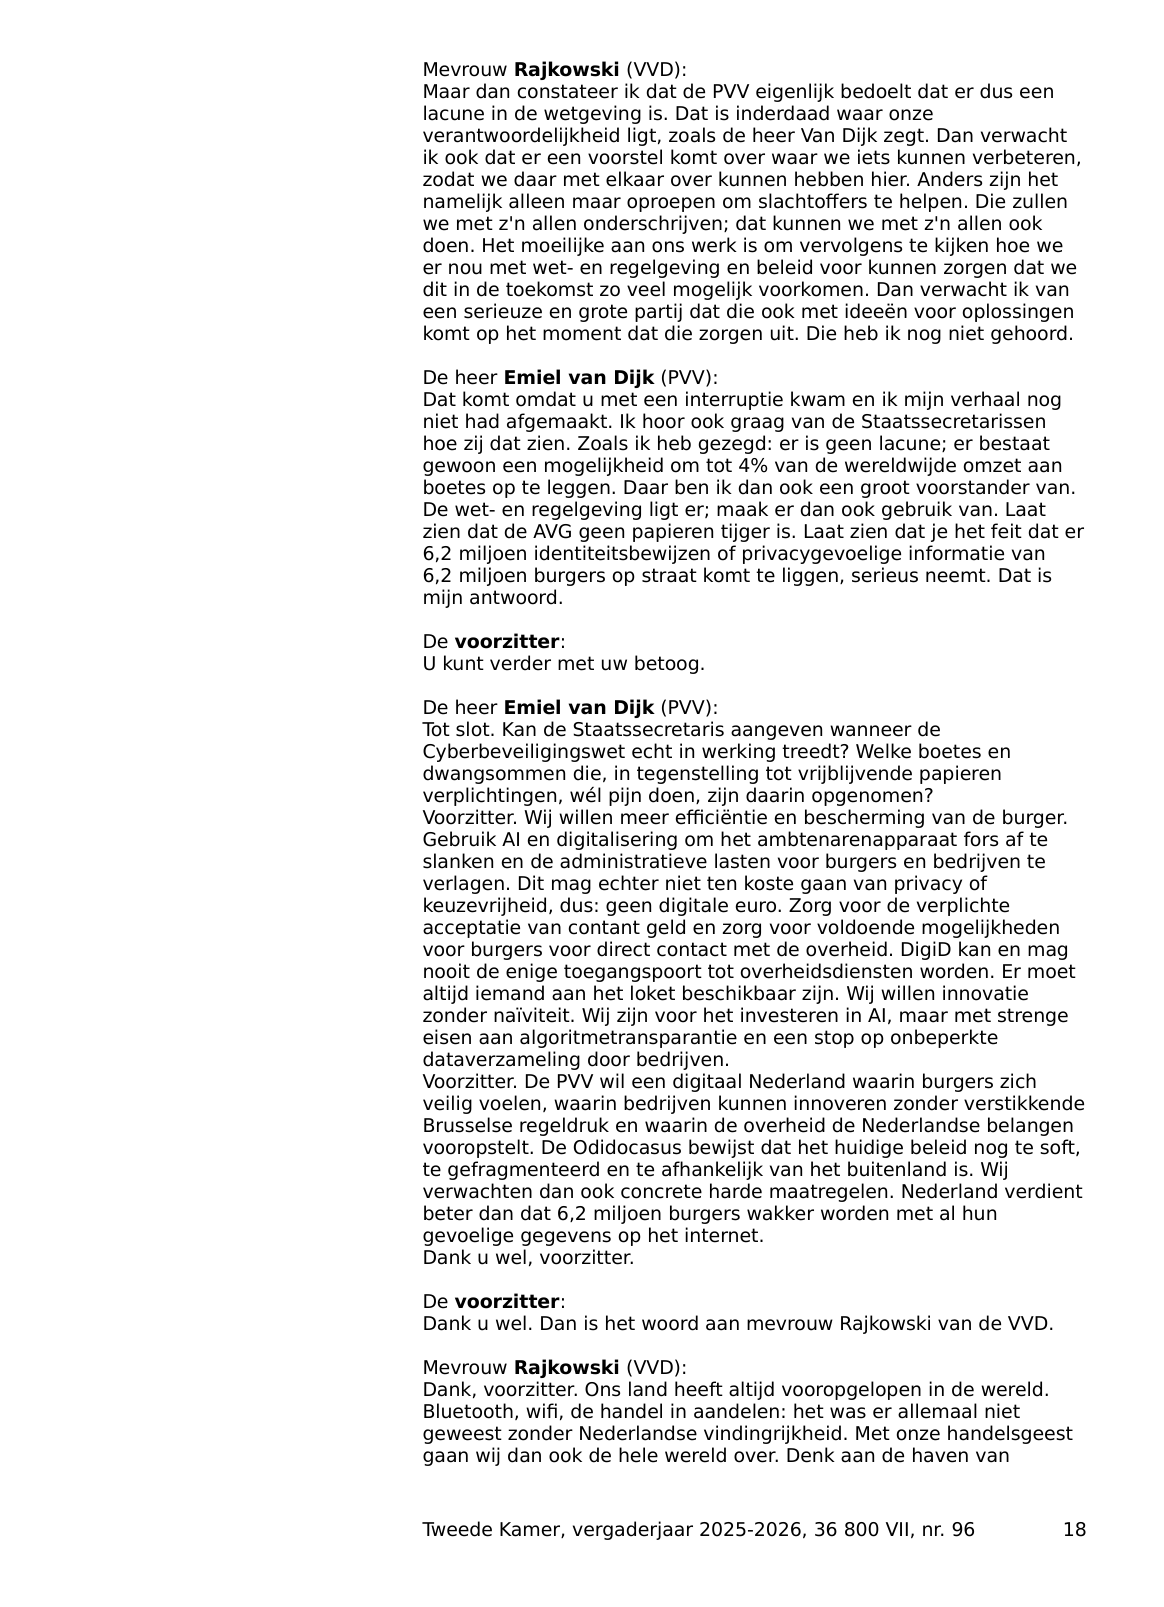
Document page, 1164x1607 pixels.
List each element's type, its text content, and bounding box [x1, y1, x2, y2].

text De voorzitter: [422, 631, 1087, 653]
text De heer Emiel van Dijk (PVV): [422, 697, 1087, 719]
text De voorzitter: [422, 1291, 1087, 1313]
text Voorzitter. De PVV wil een digitaal Nederland waarin burgers zich veilig voelen, waarin bedrijven kunnen innoveren zonder verstikkende Brusselse regeldruk en waarin de overheid de Nederlandse belangen vooropstelt. De Odidocasus bewijst dat het huidige beleid nog te soft, te gefragmenteerd en te afhankelijk van het buitenland is. Wij verwachten dan ook concrete harde maatregelen. Nederland verdient beter dan dat 6,2 miljoen burgers wakker worden met al hun gevoelige gegevens op het internet. [422, 1071, 1087, 1247]
text Tot slot. Kan de Staatssecretaris aangeven wanneer de Cyberbeveiligingswet echt in werking treedt? Welke boetes en dwangsommen die, in tegenstelling tot vrijblijvende papieren verplichtingen, wél pijn doen, zijn daarin opgenomen? [422, 719, 1087, 807]
text Mevrouw Rajkowski (VVD): [422, 59, 1087, 81]
text Maar dan constateer ik dat de PVV eigenlijk bedoelt dat er dus een lacune in de wetgeving is. Dat is inderdaad waar onze verantwoordelijkheid ligt, zoals de heer Van Dijk zegt. Dan verwacht ik ook dat er een voorstel komt over waar we iets kunnen verbeteren, zodat we daar met elkaar over kunnen hebben hier. Anders zijn het namelijk alleen maar oproepen om slachtoffers te helpen. Die zullen we met z'n allen onderschrijven; dat kunnen we met z'n allen ook doen. Het moeilijke aan ons werk is om vervolgens te kijken hoe we er nou met wet- en regelgeving en beleid voor kunnen zorgen dat we dit in de toekomst zo veel mogelijk voorkomen. Dan verwacht ik van een serieuze en grote partij dat die ook met ideeën voor oplossingen komt op het moment dat die zorgen uit. Die heb ik nog niet gehoord. [422, 81, 1087, 345]
text Voorzitter. Wij willen meer efficiëntie en bescherming van de burger. Gebruik AI en digitalisering om het ambtenarenapparaat fors af te slanken en de administratieve lasten voor burgers en bedrijven te verlagen. Dit mag echter niet ten koste gaan van privacy of keuzevrijheid, dus: geen digitale euro. Zorg voor de verplichte acceptatie van contant geld en zorg voor voldoende mogelijkheden voor burgers voor direct contact met de overheid. DigiD kan en mag nooit de enige toegangspoort tot overheidsdiensten worden. Er moet altijd iemand aan het loket beschikbaar zijn. Wij willen innovatie zonder naïviteit. Wij zijn voor het investeren in AI, maar met strenge eisen aan algoritmetransparantie en een stop op onbeperkte dataverzameling door bedrijven. [422, 807, 1087, 1071]
text Mevrouw Rajkowski (VVD): [422, 1357, 1087, 1379]
text Dank, voorzitter. Ons land heeft altijd vooropgelopen in de wereld. Bluetooth, wifi, de handel in aandelen: het was er allemaal niet geweest zonder Nederlandse vindingrijkheid. Met onze handelsgeest gaan wij dan ook de hele wereld over. Denk aan de haven van [422, 1379, 1087, 1467]
text Dank u wel, voorzitter. [422, 1247, 1087, 1268]
text Dank u wel. Dan is het woord aan mevrouw Rajkowski van de VVD. [422, 1313, 1087, 1335]
text Dat komt omdat u met een interruptie kwam en ik mijn verhaal nog niet had afgemaakt. Ik hoor ook graag van de Staatssecretarissen hoe zij dat zien. Zoals ik heb gezegd: er is geen lacune; er bestaat gewoon een mogelijkheid om tot 4% van de wereldwijde omzet aan boetes op te leggen. Daar ben ik dan ook een groot voorstander van. De wet- en regelgeving ligt er; maak er dan ook gebruik van. Laat zien dat de AVG geen papieren tijger is. Laat zien dat je het feit dat er 6,2 miljoen identiteitsbewijzen of privacygevoelige informatie van 6,2 miljoen burgers op straat komt te liggen, serieus neemt. Dat is mijn antwoord. [422, 389, 1087, 609]
text U kunt verder met uw betoog. [422, 653, 1087, 675]
text De heer Emiel van Dijk (PVV): [422, 367, 1087, 389]
